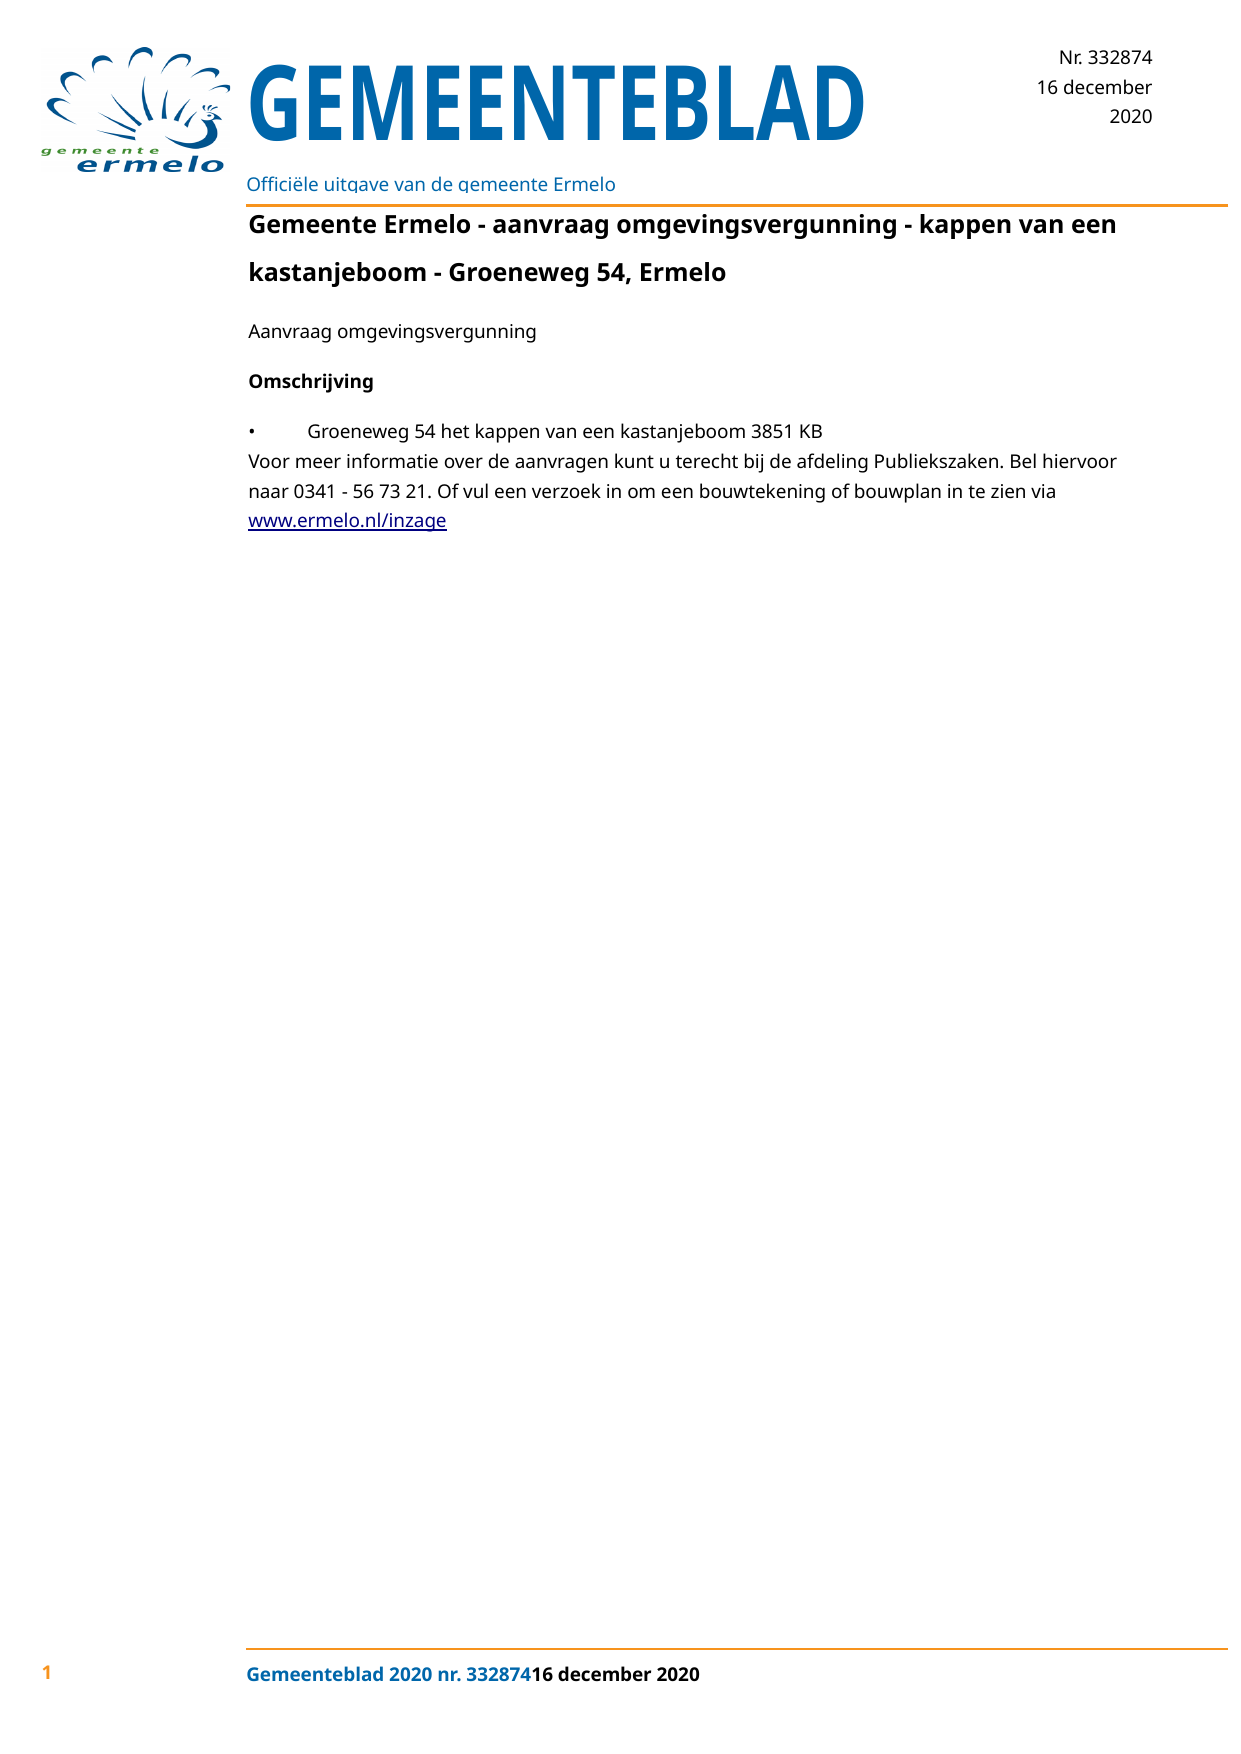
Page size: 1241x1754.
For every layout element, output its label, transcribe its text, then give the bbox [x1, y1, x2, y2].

text Voor meer informatie over de aanvragen kunt u terecht bij de afdeling Publiekszaken. Bel hiervoor naar 0341 - 56 73 21. Of vul een verzoek in om een bouwtekening of bouwplan in te zien via www.ermelo.nl/inzage [248, 448, 1152, 533]
picture [41, 47, 231, 172]
text Aanvraag omgevingsvergunning [248, 318, 1152, 344]
list Groeneweg 54 het kappen van een kastanjeboom 3851 KB [248, 419, 1152, 444]
text Omschrijving [248, 368, 1152, 394]
text Gemeente Ermelo - aanvraag omgevingsvergunning - kappen van een kastanjeboom - Groeneweg 54, Ermelo [248, 207, 1152, 288]
